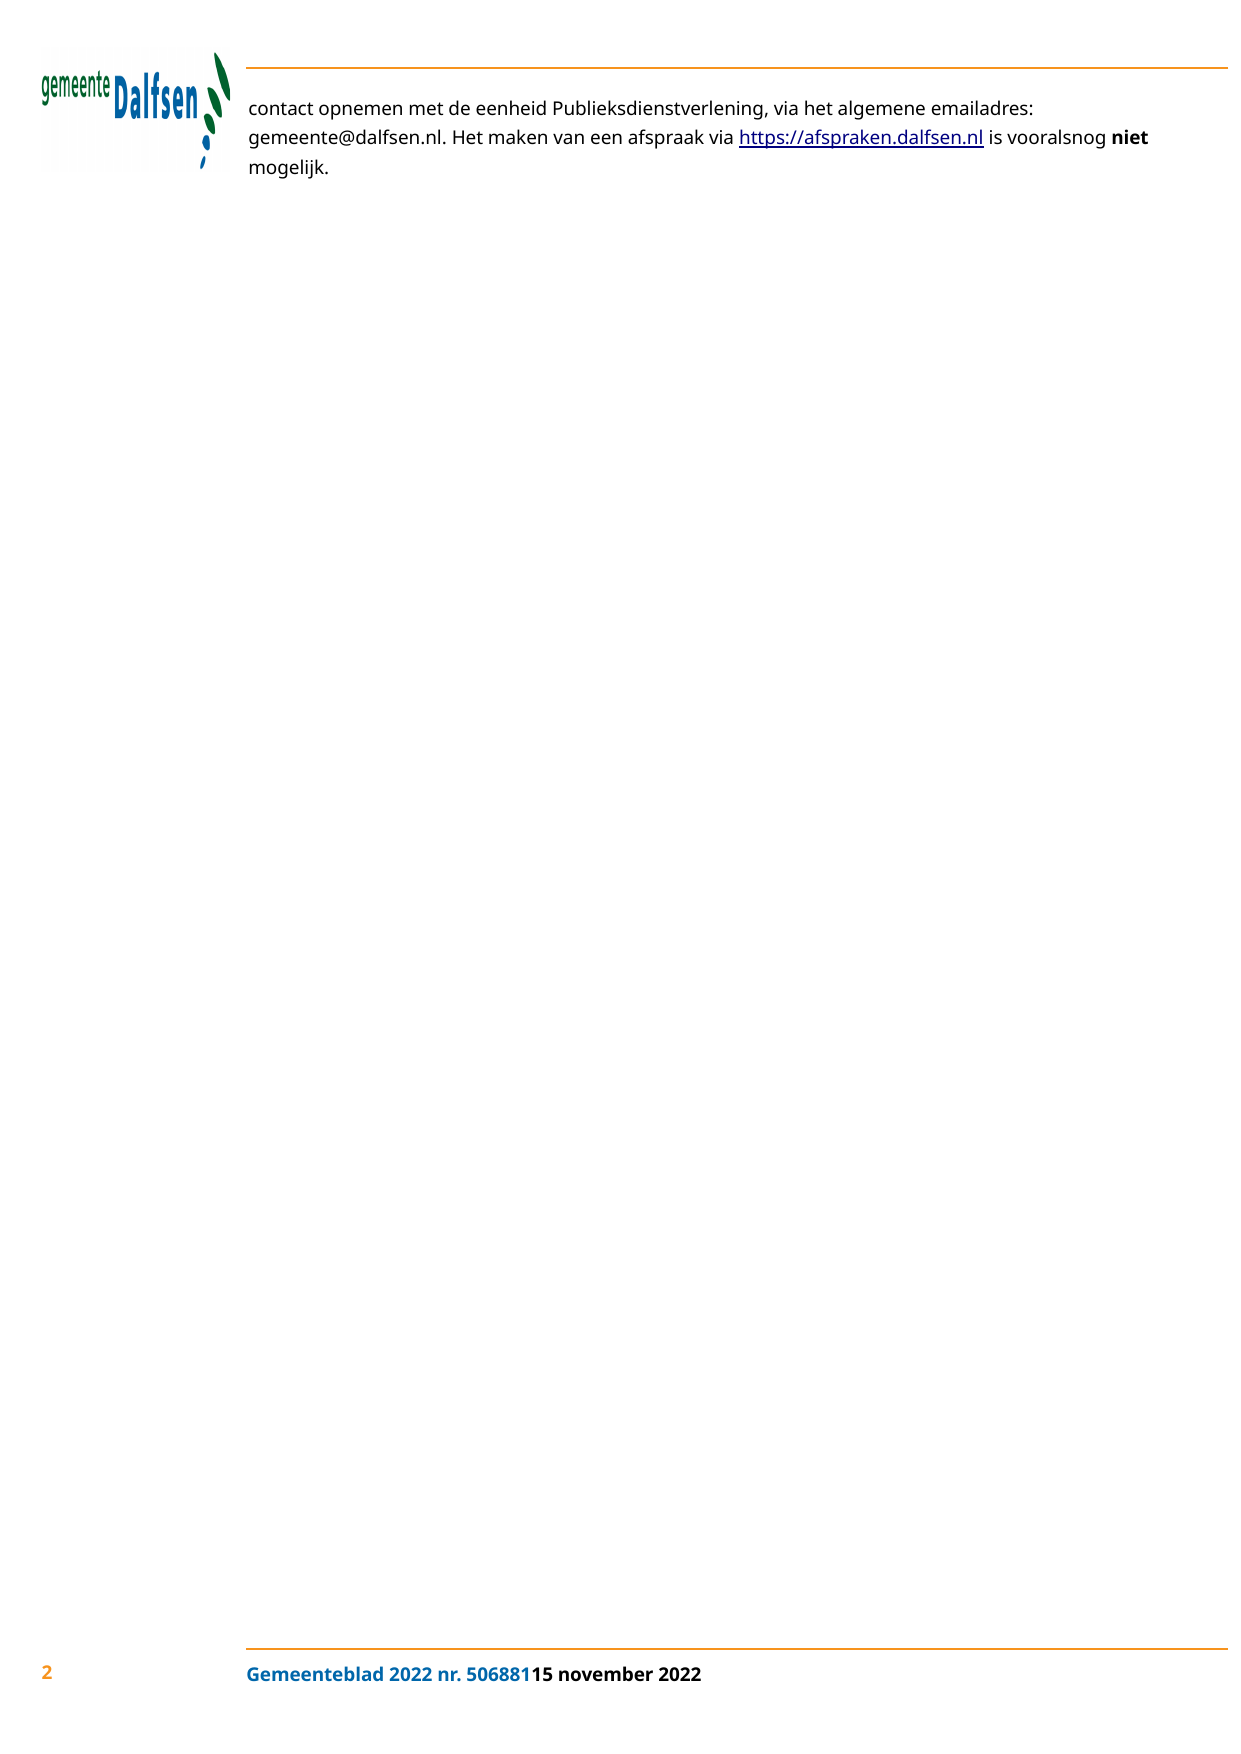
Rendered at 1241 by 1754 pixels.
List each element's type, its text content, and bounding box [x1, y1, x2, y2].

picture [41, 47, 231, 172]
text contact opnemen met de eenheid Publieksdienstverlening, via het algemene emailadres: gemeente@dalfsen.nl. Het maken van een afspraak via https://afspraken.dalfsen.nl is vooralsnog niet mogelijk. [248, 95, 1152, 180]
